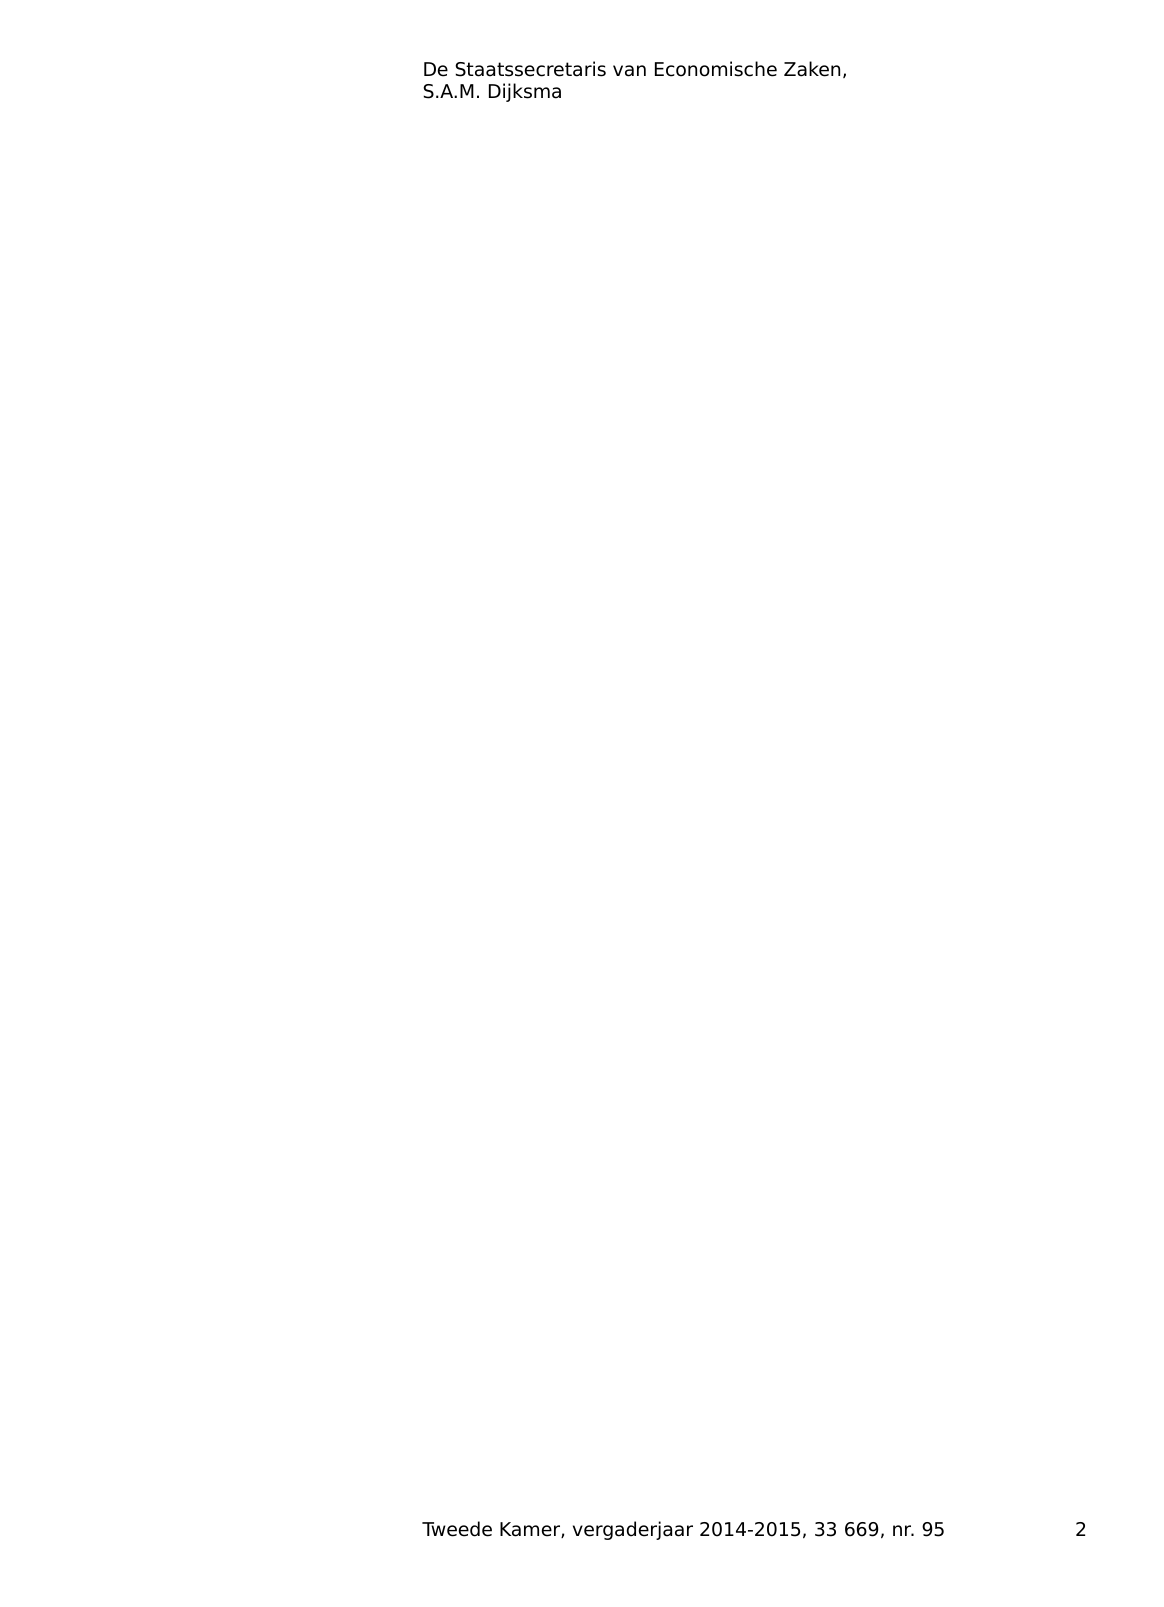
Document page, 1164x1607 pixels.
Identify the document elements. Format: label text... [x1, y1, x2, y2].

text De Staatssecretaris van Economische Zaken, S.A.M. Dijksma [422, 59, 1087, 103]
